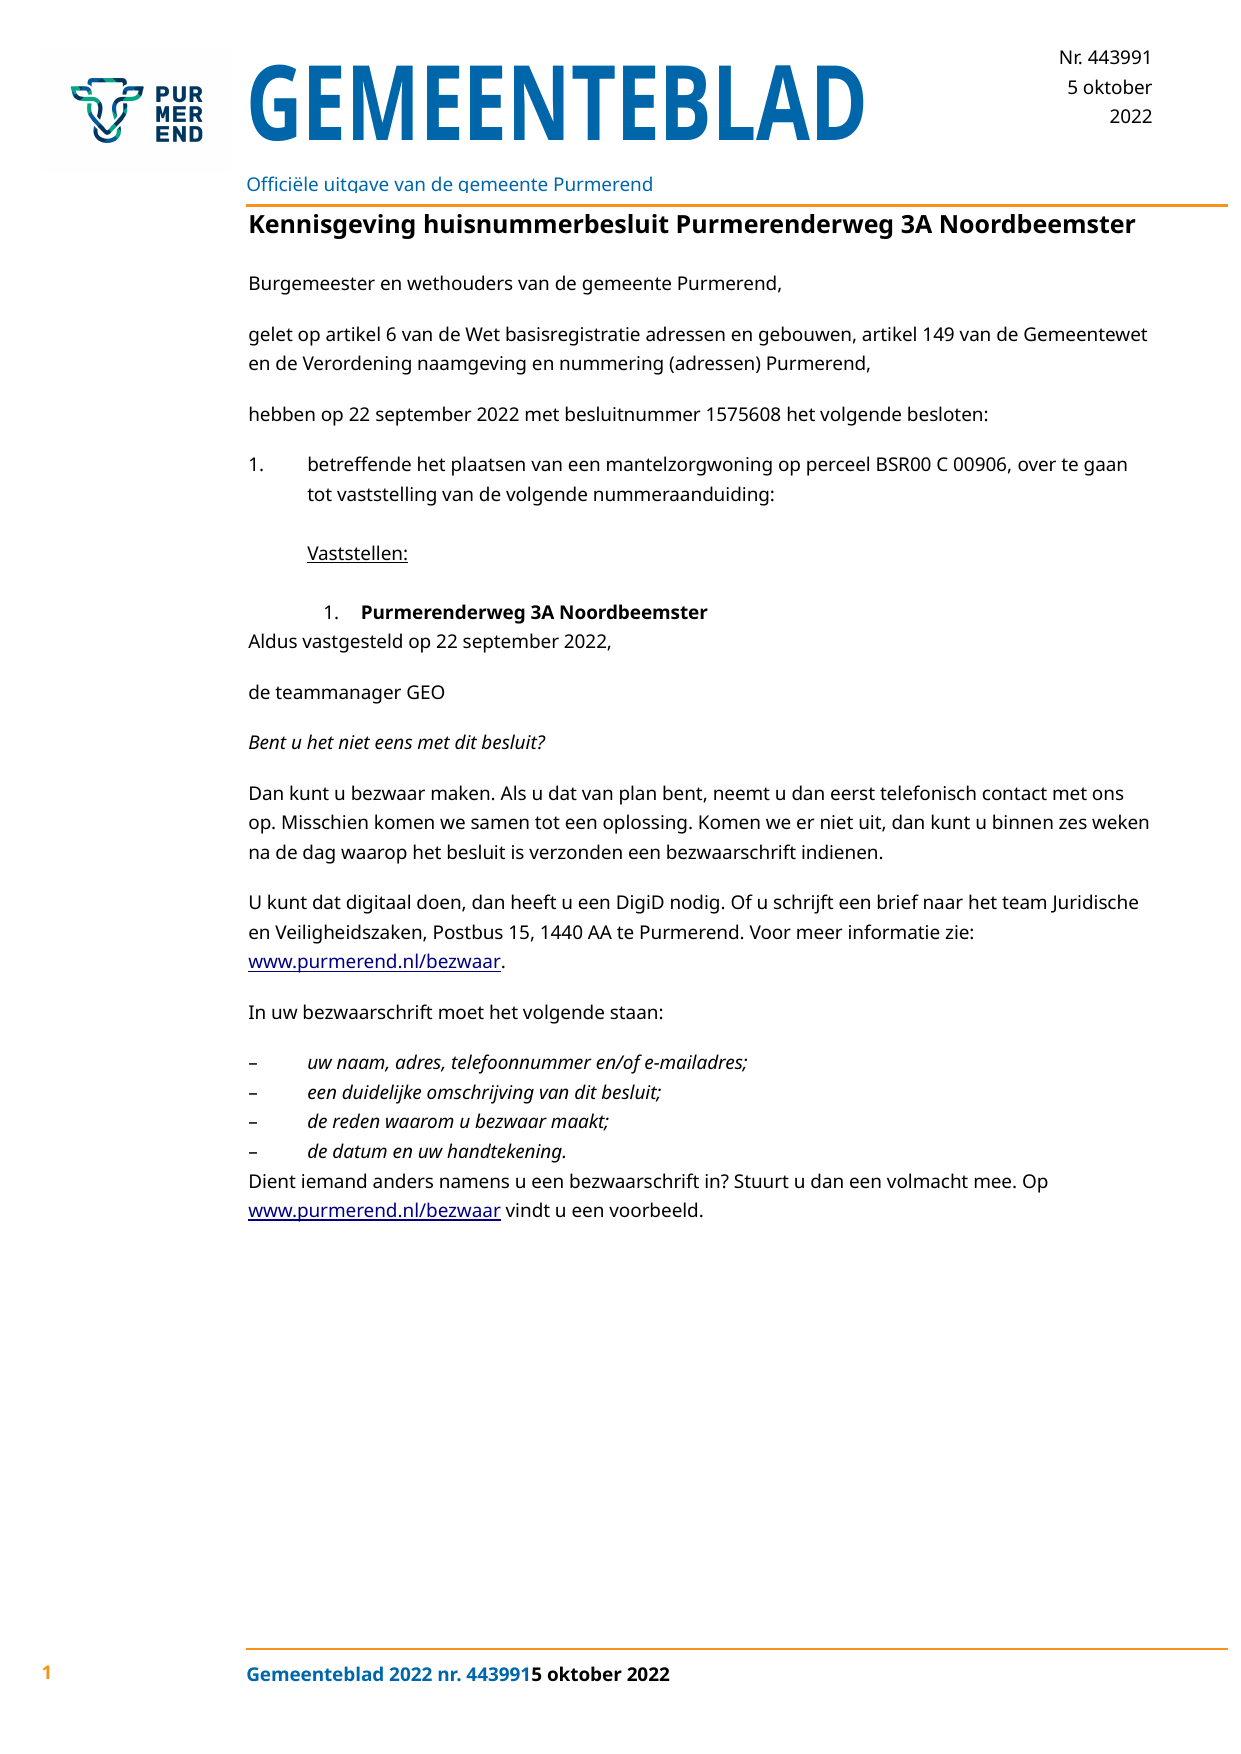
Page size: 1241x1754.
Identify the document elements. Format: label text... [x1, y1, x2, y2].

text Kennisgeving huisnummerbesluit Purmerenderweg 3A Noordbeemster [248, 207, 1152, 241]
list Purmerenderweg 3A Noordbeemster [323, 599, 1152, 625]
list uw naam, adres, telefoonnummer en/of e-mailadres; [248, 1049, 1152, 1075]
text Dan kunt u bezwaar maken. Als u dat van plan bent, neemt u dan eerst telefonisch contact met ons op. Misschien komen we samen tot een oplossing. Komen we er niet uit, dan kunt u binnen zes weken na de dag waarop het besluit is verzonden een bezwaarschrift indienen. [248, 780, 1152, 865]
text Aldus vastgesteld op 22 september 2022, [248, 629, 1152, 654]
picture [41, 47, 231, 172]
text hebben op 22 september 2022 met besluitnummer 1575608 het volgende besloten: [248, 401, 1152, 426]
text gelet op artikel 6 van de Wet basisregistratie adressen en gebouwen, artikel 149 van de Gemeentewet en de Verordening naamgeving en nummering (adressen) Purmerend, [248, 321, 1152, 376]
text Burgemeester en wethouders van de gemeente Purmerend, [248, 270, 1152, 296]
text U kunt dat digitaal doen, dan heeft u een DigiD nodig. Of u schrijft een brief naar het team Juridische en Veiligheidszaken, Postbus 15, 1440 AA te Purmerend. Voor meer informatie zie: www.purmerend.nl/bezwaar. [248, 889, 1152, 974]
list betreffende het plaatsen van een mantelzorgwoning op perceel BSR00 C 00906, over te gaan tot vaststelling van de volgende nummeraanduiding: [248, 451, 1152, 506]
list Vaststellen: [248, 540, 1152, 566]
text In uw bezwaarschrift moet het volgende staan: [248, 999, 1152, 1025]
list de reden waarom u bezwaar maakt; [248, 1109, 1152, 1134]
list de datum en uw handtekening. [248, 1138, 1152, 1164]
text de teammanager GEO [248, 679, 1152, 705]
text Bent u het niet eens met dit besluit? [248, 729, 1152, 755]
text Dient iemand anders namens u een bezwaarschrift in? Stuurt u dan een volmacht mee. Op www.purmerend.nl/bezwaar vindt u een voorbeeld. [248, 1168, 1152, 1223]
list een duidelijke omschrijving van dit besluit; [248, 1079, 1152, 1105]
